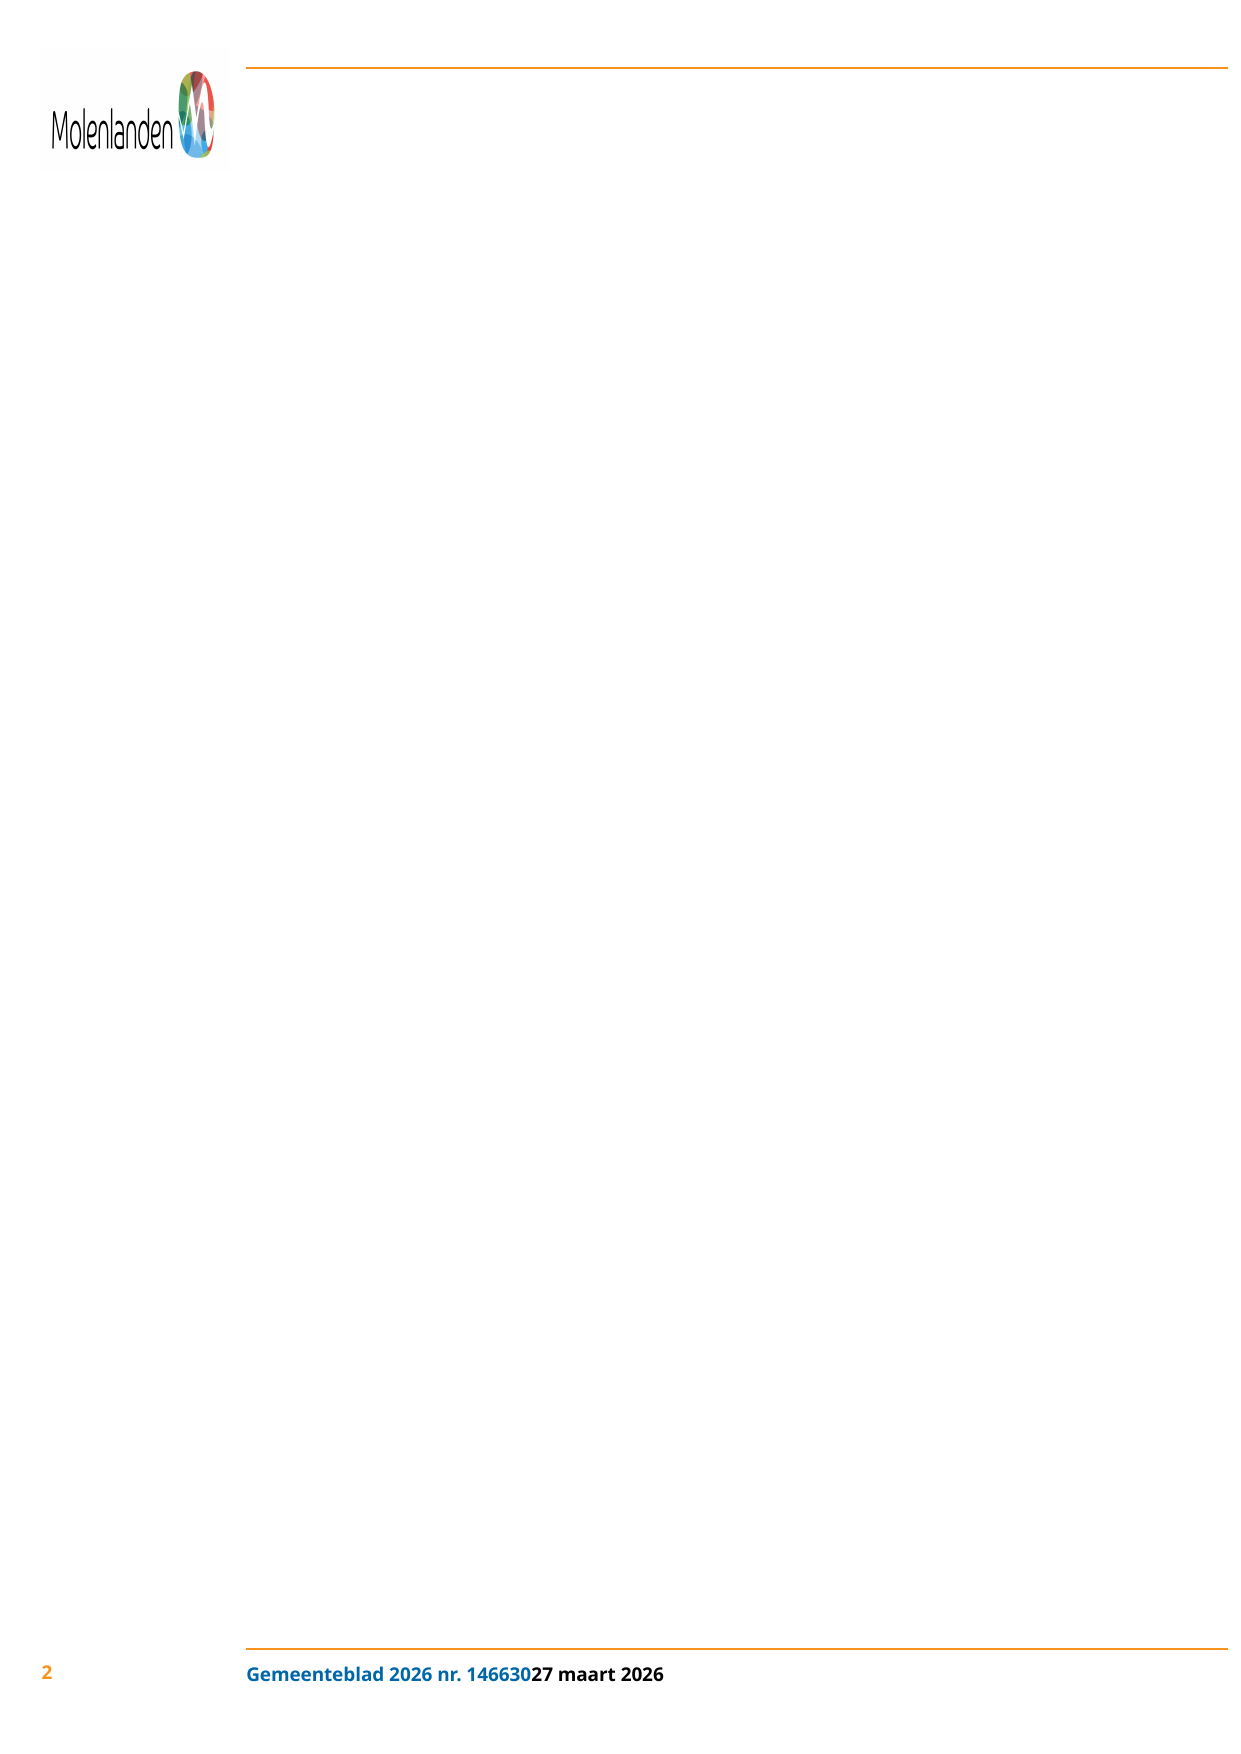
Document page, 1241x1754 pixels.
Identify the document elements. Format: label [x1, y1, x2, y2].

picture [41, 47, 231, 172]
